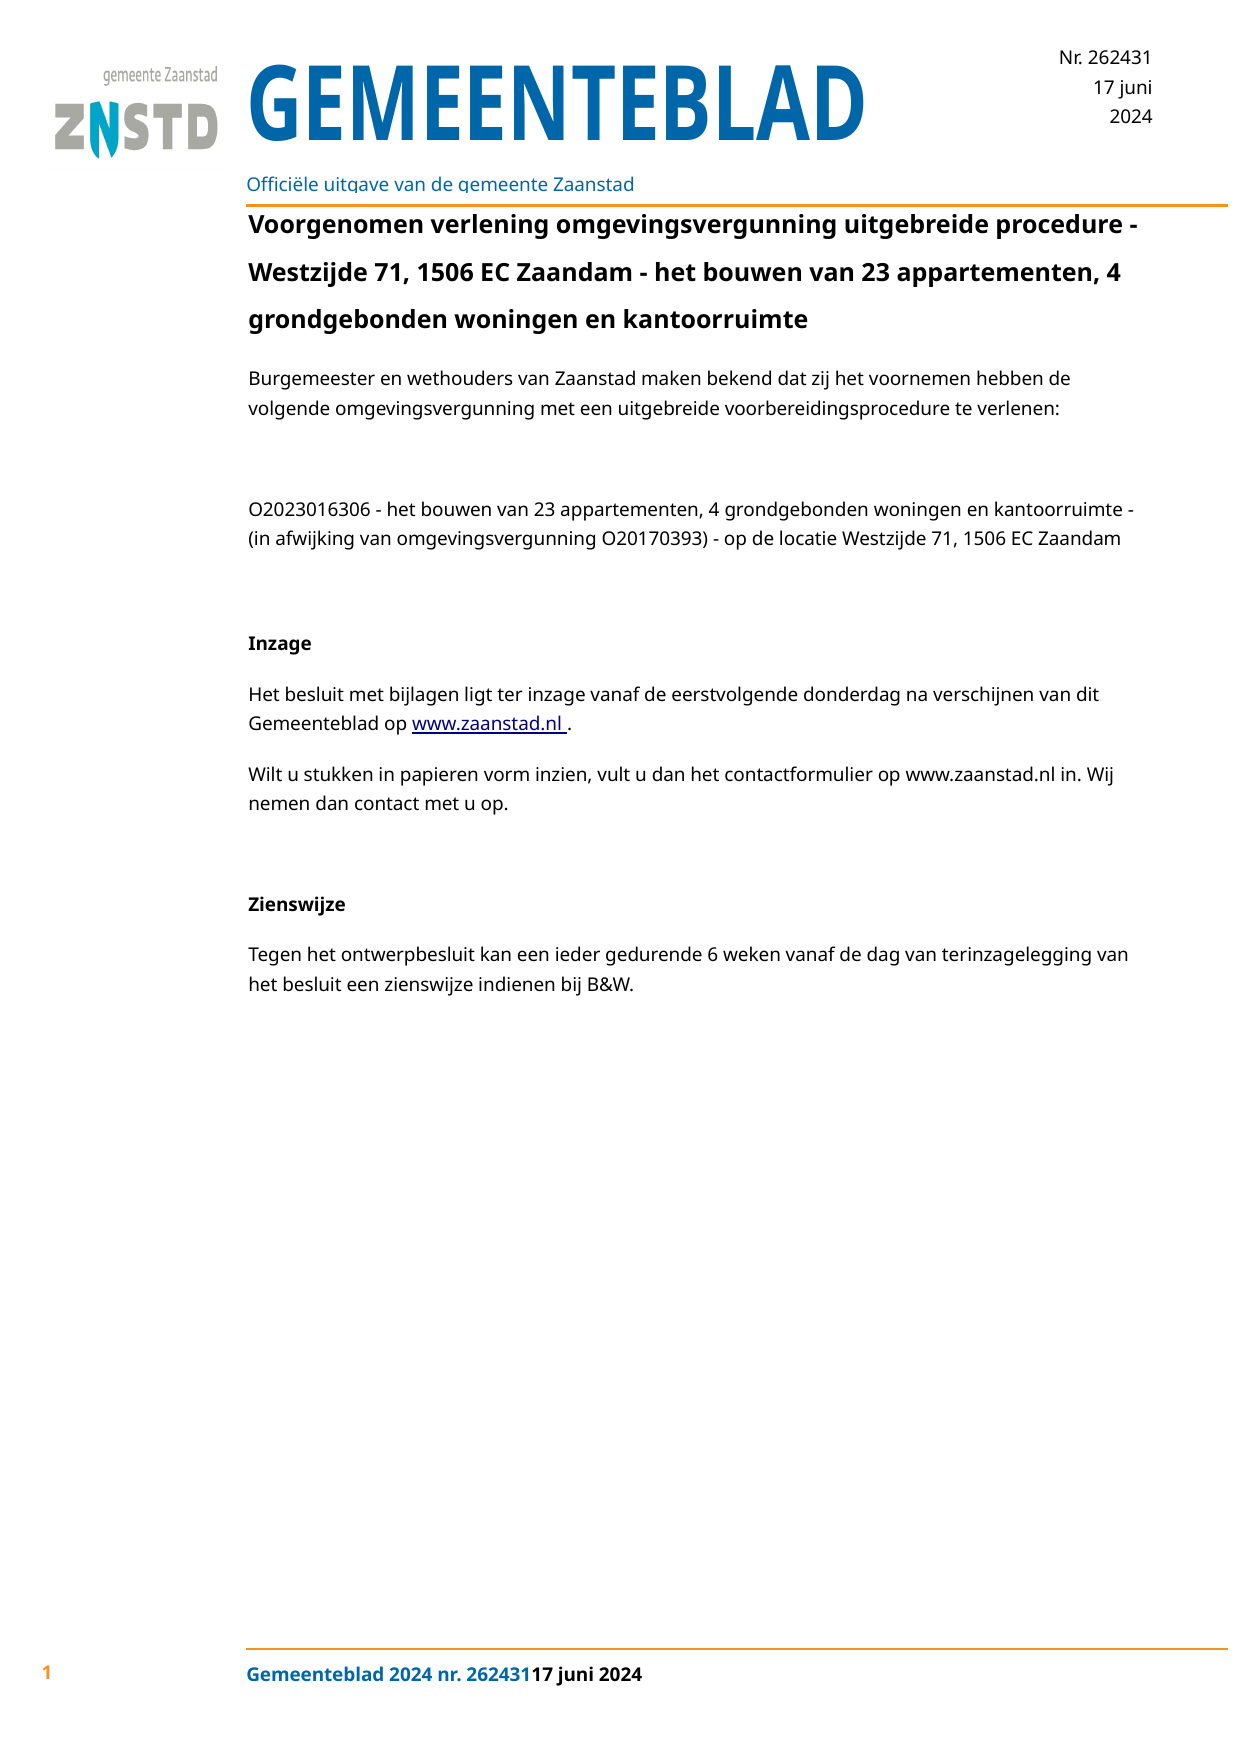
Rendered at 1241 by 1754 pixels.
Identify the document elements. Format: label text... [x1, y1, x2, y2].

text Tegen het ontwerpbesluit kan een ieder gedurende 6 weken vanaf de dag van terinzagelegging van het besluit een zienswijze indienen bij B&W. [248, 942, 1152, 997]
text Wilt u stukken in papieren vorm inzien, vult u dan het contactformulier op www.zaanstad.nl in. Wij nemen dan contact met u op. [248, 761, 1152, 816]
text Inzage [248, 630, 1152, 656]
text Burgemeester en wethouders van Zaanstad maken bekend dat zij het voornemen hebben de volgende omgevingsvergunning met een uitgebreide voorbereidingsprocedure te verlenen: [248, 366, 1152, 421]
text Voorgenomen verlening omgevingsvergunning uitgebreide procedure - Westzijde 71, 1506 EC Zaandam - het bouwen van 23 appartementen, 4 grondgebonden woningen en kantoorruimte [248, 207, 1152, 336]
text Zienswijze [248, 891, 1152, 917]
text Het besluit met bijlagen ligt ter inzage vanaf de eerstvolgende donderdag na verschijnen van dit Gemeenteblad op www.zaanstad.nl . [248, 681, 1152, 736]
text ﻿ [248, 576, 1152, 605]
picture [41, 47, 231, 172]
text O2023016306 - het bouwen van 23 appartementen, 4 grondgebonden woningen en kantoorruimte - (in afwijking van omgevingsvergunning O20170393) - op de locatie Westzijde 71, 1506 EC Zaandam [248, 496, 1152, 551]
